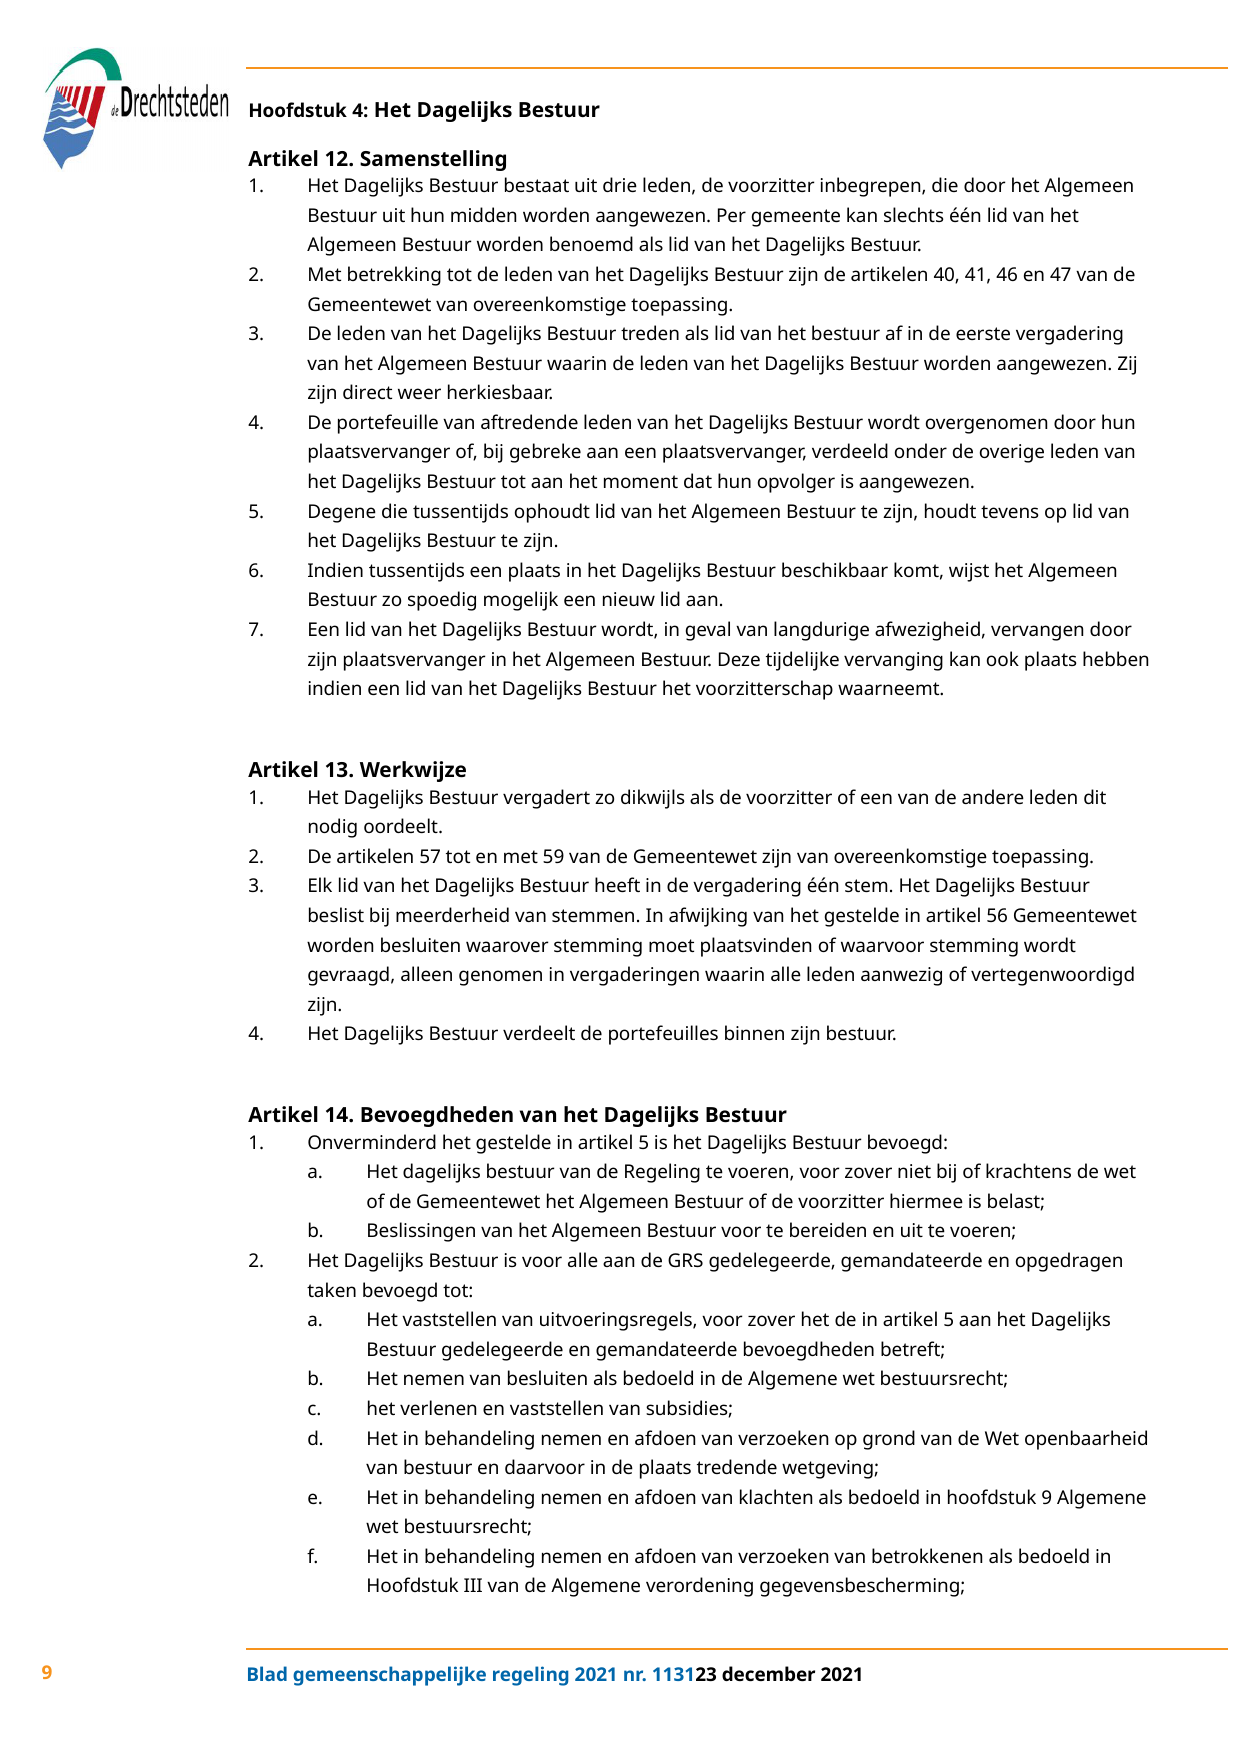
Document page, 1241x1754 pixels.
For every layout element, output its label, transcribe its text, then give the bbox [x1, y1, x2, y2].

list Degene die tussentijds ophoudt lid van het Algemeen Bestuur te zijn, houdt tevens op lid van het Dagelijks Bestuur te zijn. [248, 498, 1152, 553]
list Het nemen van besluiten als bedoeld in de Algemene wet bestuursrecht; [307, 1366, 1152, 1391]
list De portefeuille van aftredende leden van het Dagelijks Bestuur wordt overgenomen door hun plaatsvervanger of, bij gebreke aan een plaatsvervanger, verdeeld onder de overige leden van het Dagelijks Bestuur tot aan het moment dat hun opvolger is aangewezen. [248, 409, 1152, 494]
text Hoofdstuk 4: Het Dagelijks Bestuur [248, 95, 1152, 123]
list Een lid van het Dagelijks Bestuur wordt, in geval van langdurige afwezigheid, vervangen door zijn plaatsvervanger in het Algemeen Bestuur. Deze tijdelijke vervanging kan ook plaats hebben indien een lid van het Dagelijks Bestuur het voorzitterschap waarneemt. [248, 616, 1152, 701]
list Het in behandeling nemen en afdoen van verzoeken op grond van de Wet openbaarheid van bestuur en daarvoor in de plaats tredende wetgeving; [307, 1425, 1152, 1480]
list Beslissingen van het Algemeen Bestuur voor te bereiden en uit te voeren; [307, 1218, 1152, 1243]
list Elk lid van het Dagelijks Bestuur heeft in de vergadering één stem. Het Dagelijks Bestuur beslist bij meerderheid van stemmen. In afwijking van het gestelde in artikel 56 Gemeentewet worden besluiten waarover stemming moet plaatsvinden of waarvoor stemming wordt gevraagd, alleen genomen in vergaderingen waarin alle leden aanwezig of vertegenwoordigd zijn. [248, 873, 1152, 1017]
list Het Dagelijks Bestuur bestaat uit drie leden, de voorzitter inbegrepen, die door het Algemeen Bestuur uit hun midden worden aangewezen. Per gemeente kan slechts één lid van het Algemeen Bestuur worden benoemd als lid van het Dagelijks Bestuur. [248, 172, 1152, 257]
text Artikel 12. Samenstelling [248, 144, 1152, 172]
list Het in behandeling nemen en afdoen van verzoeken van betrokkenen als bedoeld in Hoofdstuk III van de Algemene verordening gegevensbescherming; [307, 1543, 1152, 1598]
list Het Dagelijks Bestuur vergadert zo dikwijls als de voorzitter of een van de andere leden dit nodig oordeelt. [248, 784, 1152, 839]
list Het in behandeling nemen en afdoen van klachten als bedoeld in hoofdstuk 9 Algemene wet bestuursrecht; [307, 1484, 1152, 1539]
text Artikel 14. Bevoegdheden van het Dagelijks Bestuur [248, 1101, 1152, 1129]
list De leden van het Dagelijks Bestuur treden als lid van het bestuur af in de eerste vergadering van het Algemeen Bestuur waarin de leden van het Dagelijks Bestuur worden aangewezen. Zij zijn direct weer herkiesbaar. [248, 320, 1152, 405]
list Het Dagelijks Bestuur is voor alle aan de GRS gedelegeerde, gemandateerde en opgedragen taken bevoegd tot: [248, 1247, 1152, 1303]
list Het Dagelijks Bestuur verdeelt de portefeuilles binnen zijn bestuur. [248, 1021, 1152, 1046]
list Het dagelijks bestuur van de Regeling te voeren, voor zover niet bij of krachtens de wet of de Gemeentewet het Algemeen Bestuur of de voorzitter hiermee is belast; [307, 1158, 1152, 1214]
text Artikel 13. Werkwijze [248, 755, 1152, 784]
list Indien tussentijds een plaats in het Dagelijks Bestuur beschikbaar komt, wijst het Algemeen Bestuur zo spoedig mogelijk een nieuw lid aan. [248, 557, 1152, 612]
list Het vaststellen van uitvoeringsregels, voor zover het de in artikel 5 aan het Dagelijks Bestuur gedelegeerde en gemandateerde bevoegdheden betreft; [307, 1306, 1152, 1362]
list het verlenen en vaststellen van subsidies; [307, 1395, 1152, 1421]
picture [41, 47, 231, 172]
list De artikelen 57 tot en met 59 van de Gemeentewet zijn van overeenkomstige toepassing. [248, 843, 1152, 869]
list Onverminderd het gestelde in artikel 5 is het Dagelijks Bestuur bevoegd: [248, 1129, 1152, 1155]
list Met betrekking tot de leden van het Dagelijks Bestuur zijn de artikelen 40, 41, 46 en 47 van de Gemeentewet van overeenkomstige toepassing. [248, 261, 1152, 317]
